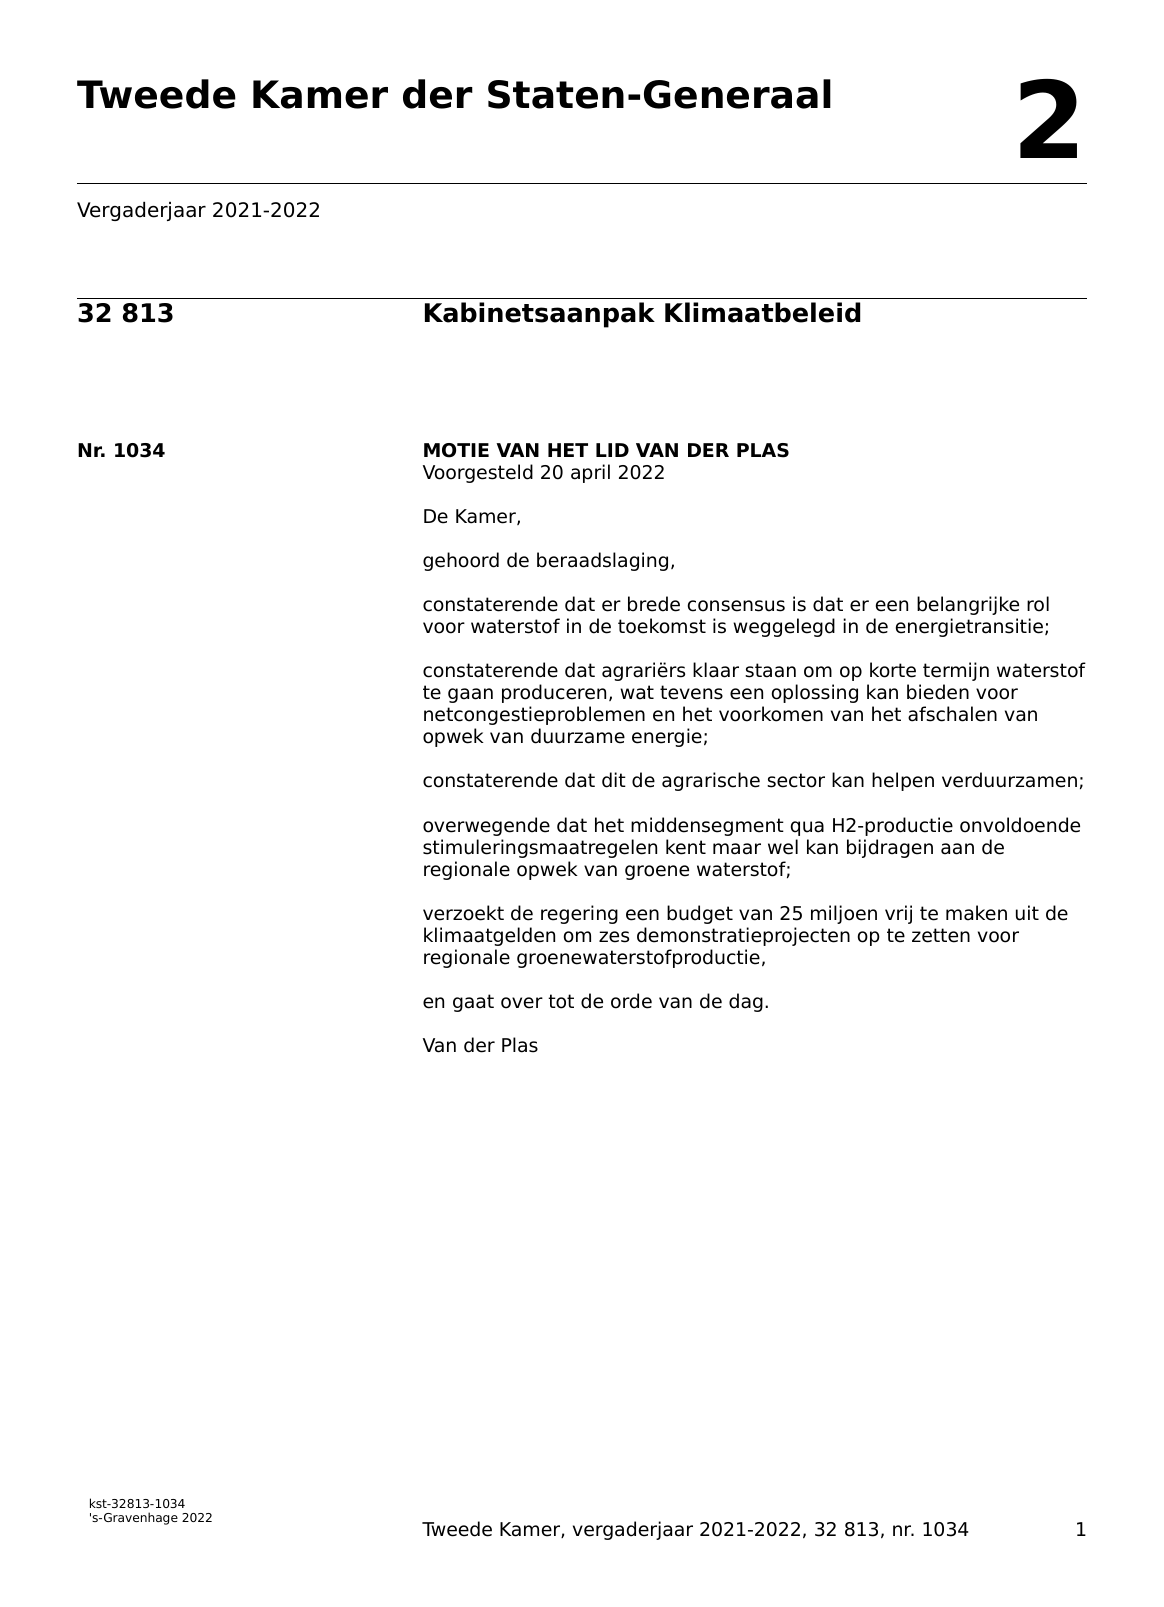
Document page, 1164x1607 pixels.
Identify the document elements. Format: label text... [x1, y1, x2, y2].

table_header Tweede Kamer der Staten-Generaal [77, 59, 886, 183]
text Van der Plas [422, 1035, 1087, 1057]
text constaterende dat dit de agrarische sector kan helpen verduurzamen; [422, 770, 1087, 792]
text constaterende dat agrariërs klaar staan om op korte termijn waterstof te gaan produceren, wat tevens een oplossing kan bieden voor netcongestieproblemen en het voorkomen van het afschalen van opwek van duurzame energie; [422, 660, 1087, 748]
text De Kamer, [422, 506, 1087, 528]
text 's-Gravenhage 2022 [88, 1511, 323, 1525]
text verzoekt de regering een budget van 25 miljoen vrij te maken uit de klimaatgelden om zes demonstratieprojecten op te zetten voor regionale groenewaterstofproductie, [422, 903, 1087, 969]
text kst-32813-1034 [88, 1497, 323, 1511]
table_header 2 [886, 59, 1087, 183]
text en gaat over tot de orde van de dag. [422, 991, 1087, 1013]
table_cell Vergaderjaar 2021-2022 [77, 184, 1087, 298]
subtitle Nr. 1034 MOTIE VAN HET LID VAN DER PLAS [77, 440, 1087, 462]
text gehoord de beraadslaging, [422, 550, 1087, 572]
text constaterende dat er brede consensus is dat er een belangrijke rol voor waterstof in de toekomst is weggelegd in de energietransitie; [422, 594, 1087, 638]
text overwegende dat het middensegment qua H2-productie onvoldoende stimuleringsmaatregelen kent maar wel kan bijdragen aan de regionale opwek van groene waterstof; [422, 814, 1087, 881]
subtitle 32 813 Kabinetsaanpak Klimaatbeleid [77, 299, 1087, 329]
text Voorgesteld 20 april 2022 [422, 462, 1087, 484]
